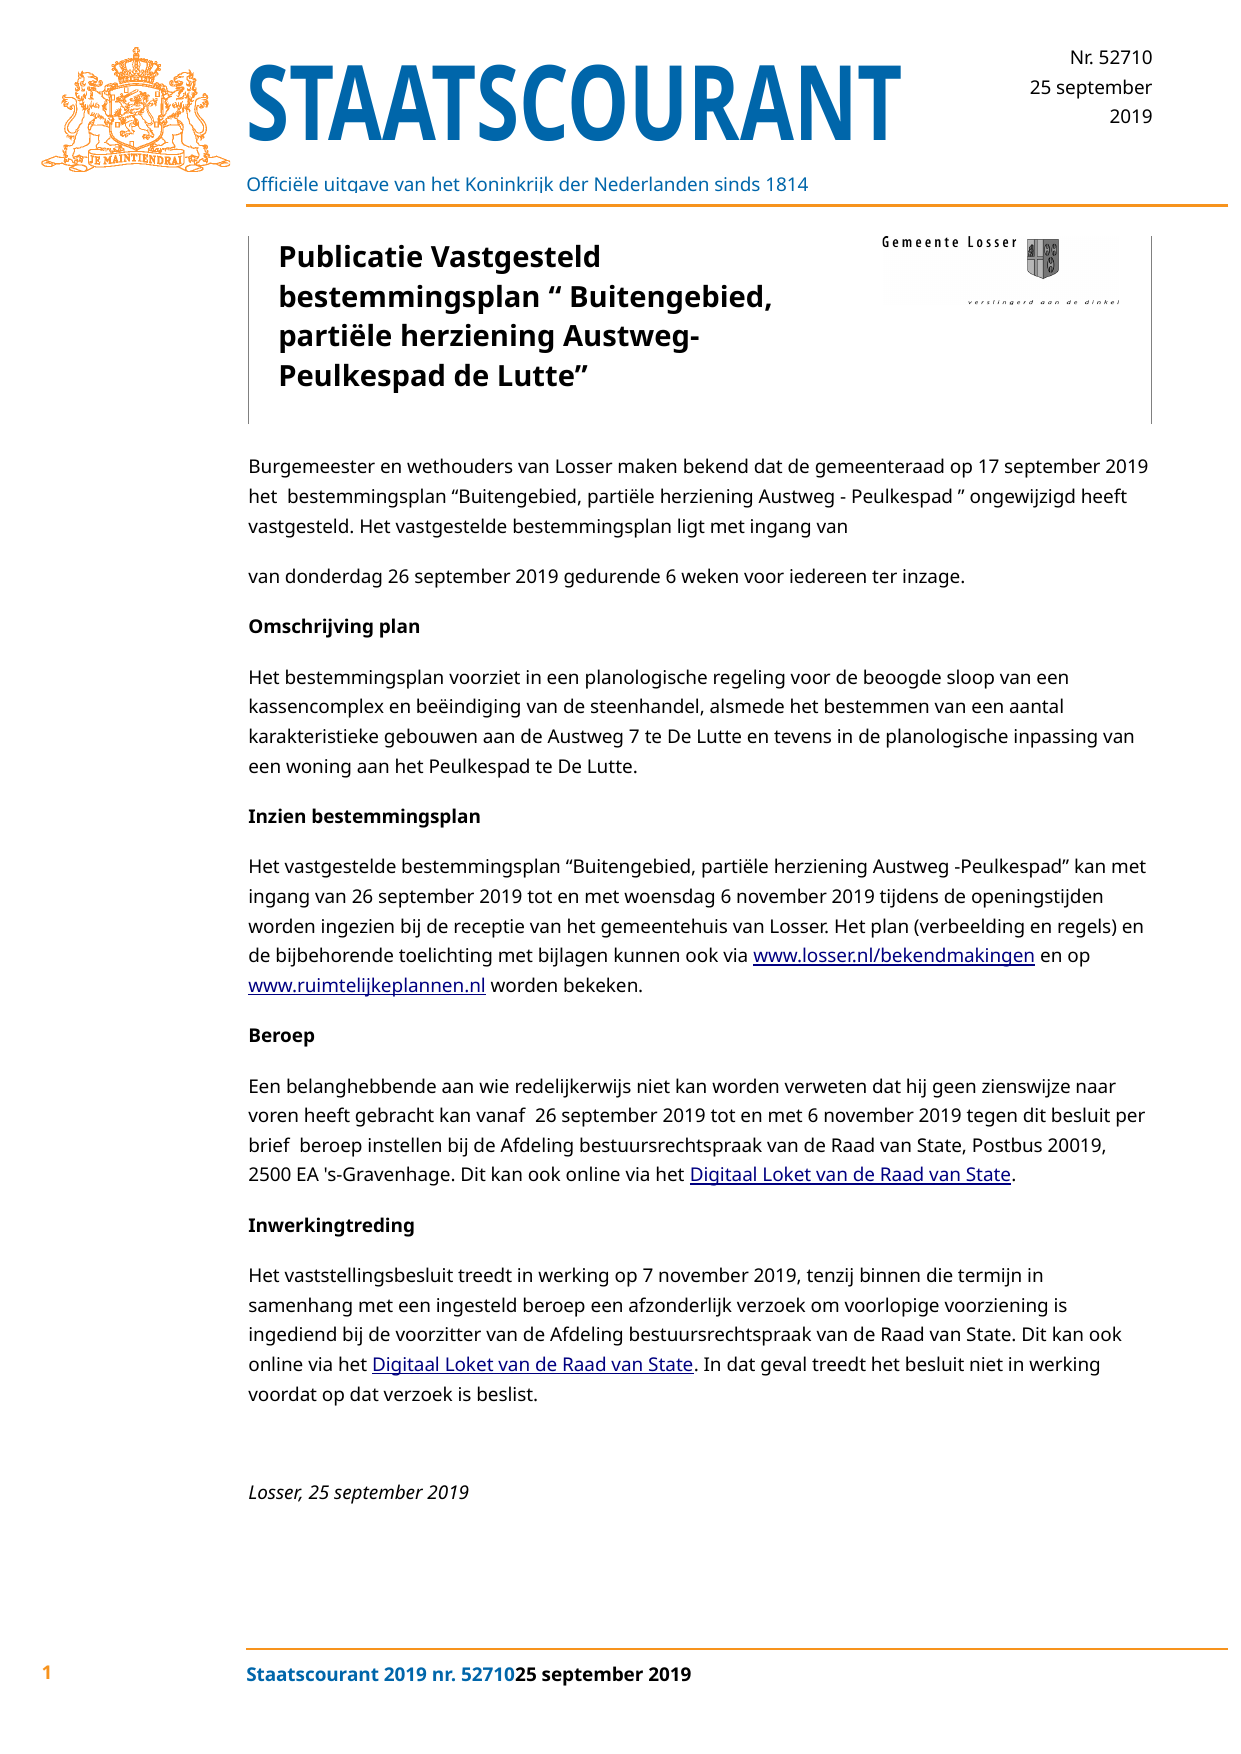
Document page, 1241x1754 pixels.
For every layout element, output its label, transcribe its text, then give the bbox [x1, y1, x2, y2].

text Inzien bestemmingsplan [248, 803, 1152, 829]
text Omschrijving plan [248, 614, 1152, 639]
text van donderdag 26 september 2019 gedurende 6 weken voor iedereen ter inzage. [248, 563, 1152, 589]
text Het bestemmingsplan voorziet in een planologische regeling voor de beoogde sloop van een kassencomplex en beëindiging van de steenhandel, alsmede het bestemmen van een aantal karakteristieke gebouwen aan de Austweg 7 te De Lutte en tevens in de planologische inpassing van een woning aan het Peulkespad te De Lutte. [248, 664, 1152, 778]
text Losser, 25 september 2019 [248, 1479, 1152, 1505]
table_header [850, 236, 1151, 424]
text Het vaststellingsbesluit treedt in werking op 7 november 2019, tenzij binnen die termijn in samenhang met een ingesteld beroep een afzonderlijk verzoek om voorlopige voorziening is ingediend bij de voorzitter van de Afdeling bestuursrechtspraak van de Raad van State. Dit kan ook online via het Digitaal Loket van de Raad van State. In dat geval treedt het besluit niet in werking voordat op dat verzoek is beslist. [248, 1262, 1152, 1406]
picture [41, 47, 231, 172]
text Beroep [248, 1022, 1152, 1048]
text Een belanghebbende aan wie redelijkerwijs niet kan worden verweten dat hij geen zienswijze naar voren heeft gebracht kan vanaf 26 september 2019 tot en met 6 november 2019 tegen dit besluit per brief beroep instellen bij de Afdeling bestuursrechtspraak van de Raad van State, Postbus 20019, 2500 EA 's-Gravenhage. Dit kan ook online via het Digitaal Loket van de Raad van State. [248, 1073, 1152, 1187]
picture [882, 236, 1119, 305]
table_header Publicatie Vastgesteld bestemmingsplan “ Buitengebied, partiële herziening Austweg-Peulkespad de Lutte” [249, 236, 850, 424]
text Inwerkingtreding [248, 1212, 1152, 1238]
text Burgemeester en wethouders van Losser maken bekend dat de gemeenteraad op 17 september 2019 het bestemmingsplan “Buitengebied, partiële herziening Austweg - Peulkespad ” ongewijzigd heeft vastgesteld. Het vastgestelde bestemmingsplan ligt met ingang van [248, 454, 1152, 538]
text Het vastgestelde bestemmingsplan “Buitengebied, partiële herziening Austweg -Peulkespad” kan met ingang van 26 september 2019 tot en met woensdag 6 november 2019 tijdens de openingstijden worden ingezien bij de receptie van het gemeentehuis van Losser. Het plan (verbeelding en regels) en de bijbehorende toelichting met bijlagen kunnen ook via www.losser.nl/bekendmakingen en op www.ruimtelijkeplannen.nl worden bekeken. [248, 854, 1152, 998]
